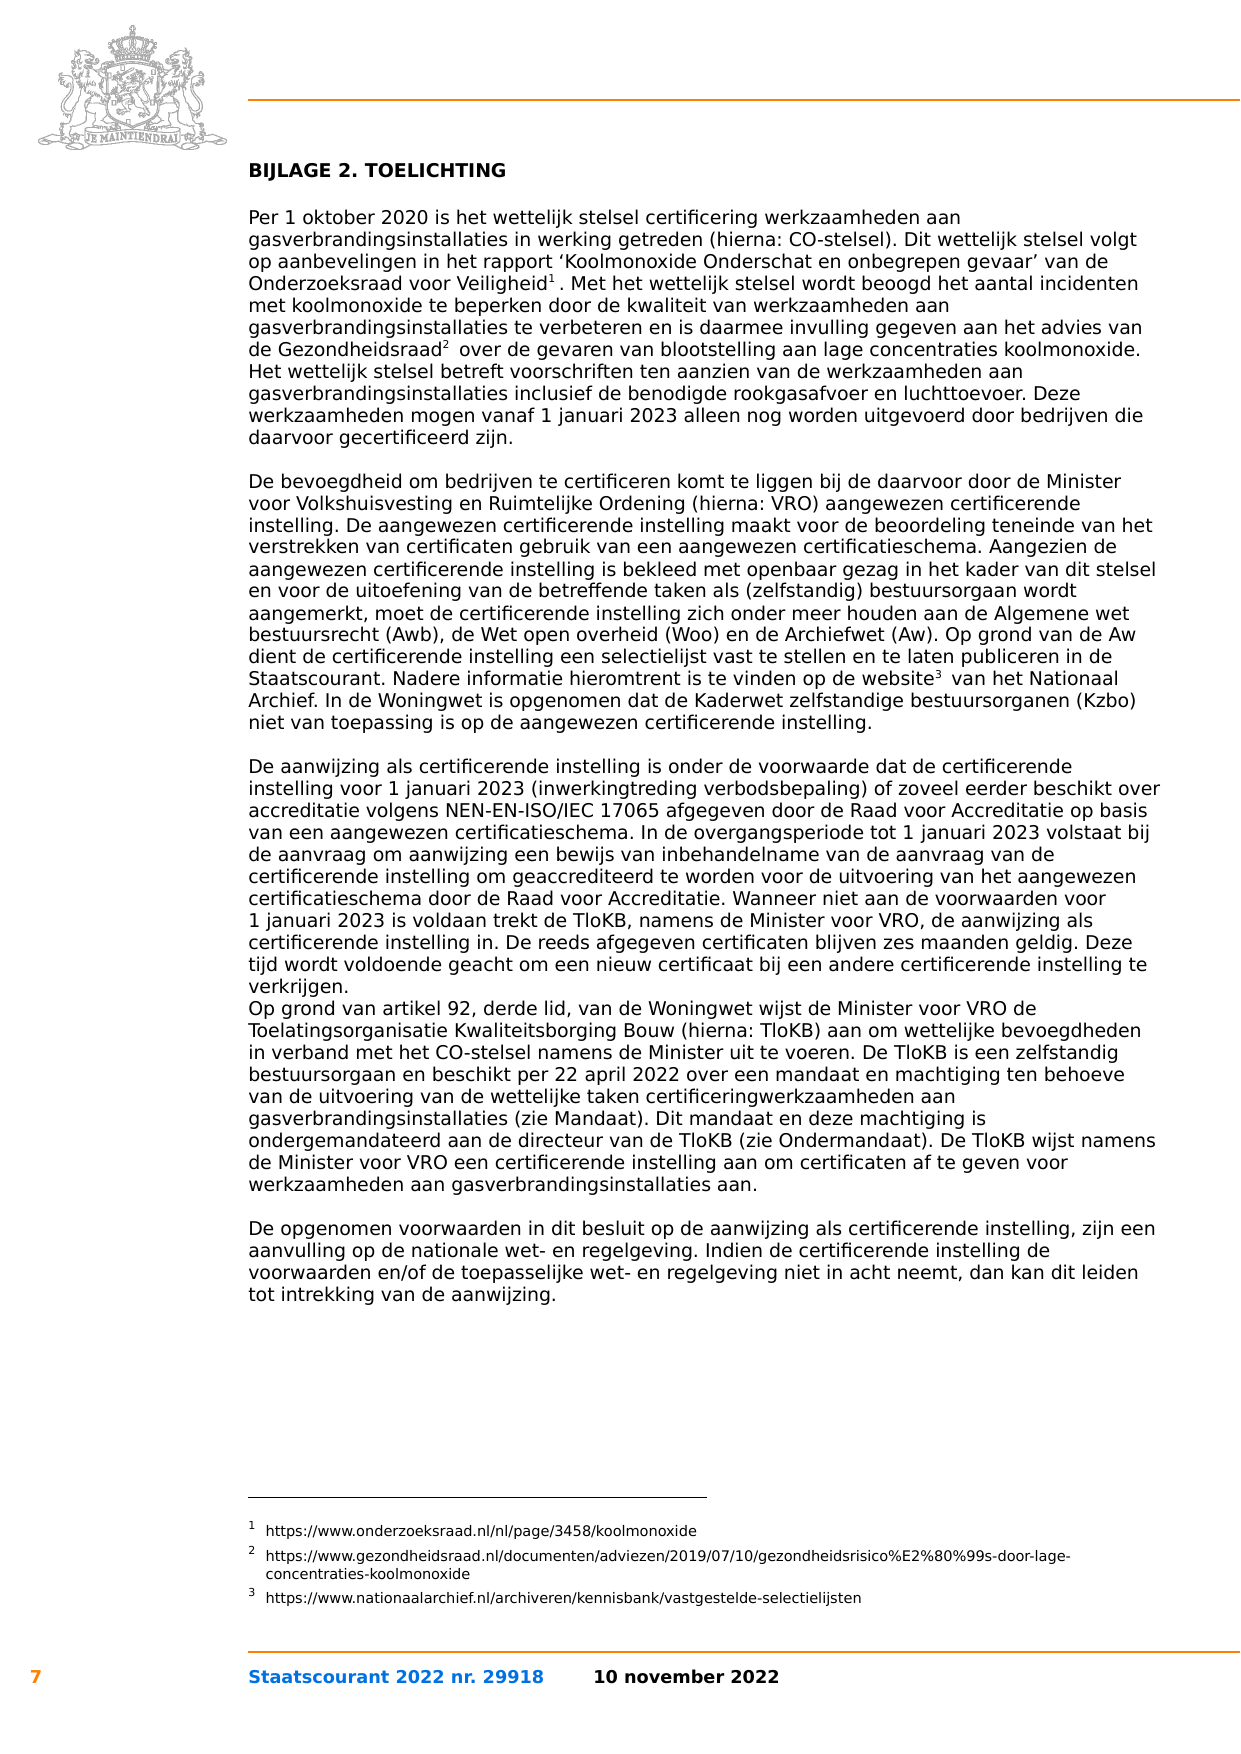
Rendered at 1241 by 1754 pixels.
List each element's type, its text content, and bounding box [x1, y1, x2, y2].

picture [38, 25, 227, 150]
text De opgenomen voorwaarden in dit besluit op de aanwijzing als certificerende instelling, zijn een aanvulling op de nationale wet- en regelgeving. Indien de certificerende instelling de voorwaarden en/of de toepasselijke wet- en regelgeving niet in acht neemt, dan kan dit leiden tot intrekking van de aanwijzing. [248, 1218, 1163, 1306]
text https://www.onderzoeksraad.nl/nl/page/3458/koolmonoxide [248, 1519, 1163, 1541]
text Op grond van artikel 92, derde lid, van de Woningwet wijst de Minister voor VRO de Toelatingsorganisatie Kwaliteitsborging Bouw (hierna: TloKB) aan om wettelijke bevoegdheden in verband met het CO-stelsel namens de Minister uit te voeren. De TloKB is een zelfstandig bestuursorgaan en beschikt per 22 april 2022 over een mandaat en machtiging ten behoeve van de uitvoering van de wettelijke taken certificeringwerkzaamheden aan gasverbrandingsinstallaties (zie Mandaat). Dit mandaat en deze machtiging is ondergemandateerd aan de directeur van de TloKB (zie Ondermandaat). De TloKB wijst namens de Minister voor VRO een certificerende instelling aan om certificaten af te geven voor werkzaamheden aan gasverbrandingsinstallaties aan. [248, 998, 1163, 1196]
text De bevoegdheid om bedrijven te certificeren komt te liggen bij de daarvoor door de Minister voor Volkshuisvesting en Ruimtelijke Ordening (hierna: VRO) aangewezen certificerende instelling. De aangewezen certificerende instelling maakt voor de beoordeling teneinde van het verstrekken van certificaten gebruik van een aangewezen certificatieschema. Aangezien de aangewezen certificerende instelling is bekleed met openbaar gezag in het kader van dit stelsel en voor de uitoefening van de betreffende taken als (zelfstandig) bestuursorgaan wordt aangemerkt, moet de certificerende instelling zich onder meer houden aan de Algemene wet bestuursrecht (Awb), de Wet open overheid (Woo) en de Archiefwet (Aw). Op grond van de Aw dient de certificerende instelling een selectielijst vast te stellen en te laten publiceren in de Staatscourant. Nadere informatie hieromtrent is te vinden op de website van het Nationaal Archief. In de Woningwet is opgenomen dat de Kaderwet zelfstandige bestuursorganen (Kzbo) niet van toepassing is op de aangewezen certificerende instelling. [248, 471, 1163, 734]
text https://www.gezondheidsraad.nl/documenten/adviezen/2019/07/10/gezondheidsrisico%E2%80%99s-door-lage-concentraties-koolmonoxide [248, 1544, 1163, 1583]
text De aanwijzing als certificerende instelling is onder de voorwaarde dat de certificerende instelling voor 1 januari 2023 (inwerkingtreding verbodsbepaling) of zoveel eerder beschikt over accreditatie volgens NEN-EN-ISO/IEC 17065 afgegeven door de Raad voor Accreditatie op basis van een aangewezen certificatieschema. In de overgangsperiode tot 1 januari 2023 volstaat bij de aanvraag om aanwijzing een bewijs van inbehandelname van de aanvraag van de certificerende instelling om geaccrediteerd te worden voor de uitvoering van het aangewezen certificatieschema door de Raad voor Accreditatie. Wanneer niet aan de voorwaarden voor 1 januari 2023 is voldaan trekt de TloKB, namens de Minister voor VRO, de aanwijzing als certificerende instelling in. De reeds afgegeven certificaten blijven zes maanden geldig. Deze tijd wordt voldoende geacht om een nieuw certificaat bij een andere certificerende instelling te verkrijgen. [248, 756, 1163, 998]
subtitle BIJLAGE 2. TOELICHTING [248, 160, 1163, 182]
text https://www.nationaalarchief.nl/archiveren/kennisbank/vastgestelde-selectielijsten [248, 1586, 1163, 1608]
text Per 1 oktober 2020 is het wettelijk stelsel certificering werkzaamheden aan gasverbrandingsinstallaties in werking getreden (hierna: CO-stelsel). Dit wettelijk stelsel volgt op aanbevelingen in het rapport ‘Koolmonoxide Onderschat en onbegrepen gevaar’ van de Onderzoeksraad voor Veiligheid. Met het wettelijk stelsel wordt beoogd het aantal incidenten met koolmonoxide te beperken door de kwaliteit van werkzaamheden aan gasverbrandingsinstallaties te verbeteren en is daarmee invulling gegeven aan het advies van de Gezondheidsraad over de gevaren van blootstelling aan lage concentraties koolmonoxide. Het wettelijk stelsel betreft voorschriften ten aanzien van de werkzaamheden aan gasverbrandingsinstallaties inclusief de benodigde rookgasafvoer en luchttoevoer. Deze werkzaamheden mogen vanaf 1 januari 2023 alleen nog worden uitgevoerd door bedrijven die daarvoor gecertificeerd zijn. [248, 207, 1163, 449]
